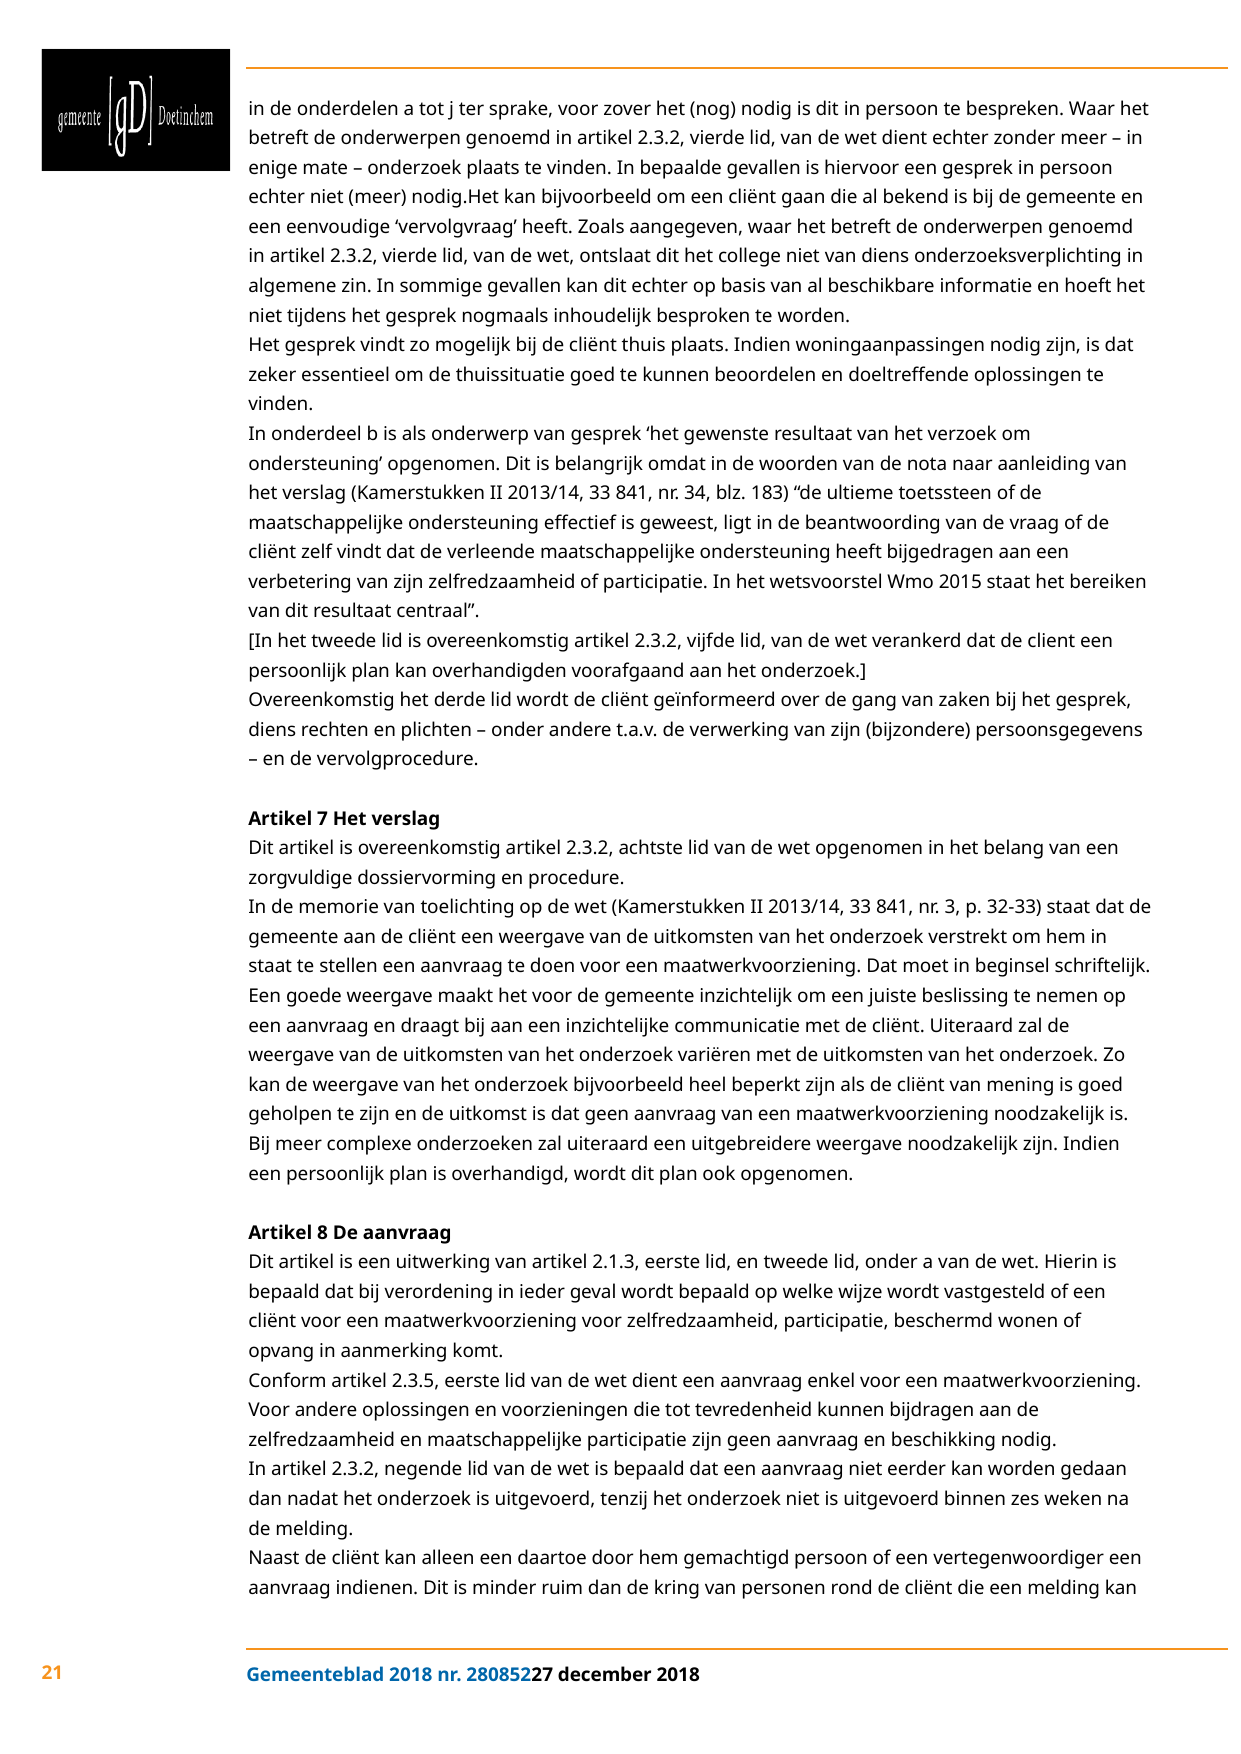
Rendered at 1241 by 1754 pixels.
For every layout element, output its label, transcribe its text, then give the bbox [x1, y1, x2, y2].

text Dit artikel is overeenkomstig artikel 2.3.2, achtste lid van de wet opgenomen in het belang van een zorgvuldige dossiervorming en procedure. [248, 834, 1152, 890]
text Het gesprek vindt zo mogelijk bij de cliënt thuis plaats. Indien woningaanpassingen nodig zijn, is dat zeker essentieel om de thuissituatie goed te kunnen beoordelen en doeltreffende oplossingen te vinden. [248, 331, 1152, 416]
text In artikel 2.3.2, negende lid van de wet is bepaald dat een aanvraag niet eerder kan worden gedaan dan nadat het onderzoek is uitgevoerd, tenzij het onderzoek niet is uitgevoerd binnen zes weken na de melding. [248, 1456, 1152, 1541]
text In onderdeel b is als onderwerp van gesprek ‘het gewenste resultaat van het verzoek om ondersteuning’ opgenomen. Dit is belangrijk omdat in de woorden van de nota naar aanleiding van het verslag (Kamerstukken II 2013/14, 33 841, nr. 34, blz. 183) “de ultieme toetssteen of de maatschappelijke ondersteuning effectief is geweest, ligt in de beantwoording van de vraag of de cliënt zelf vindt dat de verleende maatschappelijke ondersteuning heeft bijgedragen aan een verbetering van zijn zelfredzaamheid of participatie. In het wetsvoorstel Wmo 2015 staat het bereiken van dit resultaat centraal”. [248, 420, 1152, 623]
text Dit artikel is een uitwerking van artikel 2.1.3, eerste lid, en tweede lid, onder a van de wet. Hierin is bepaald dat bij verordening in ieder geval wordt bepaald op welke wijze wordt vastgesteld of een cliënt voor een maatwerkvoorziening voor zelfredzaamheid, participatie, beschermd wonen of opvang in aanmerking komt. [248, 1248, 1152, 1363]
text Overeenkomstig het derde lid wordt de cliënt geïnformeerd over de gang van zaken bij het gesprek, diens rechten en plichten – onder andere t.a.v. de verwerking van zijn (bijzondere) persoonsgegevens – en de vervolgprocedure. [248, 686, 1152, 771]
picture [41, 47, 231, 172]
text [In het tweede lid is overeenkomstig artikel 2.3.2, vijfde lid, van de wet verankerd dat de client een persoonlijk plan kan overhandigden voorafgaand aan het onderzoek.] [248, 627, 1152, 683]
text in de onderdelen a tot j ter sprake, voor zover het (nog) nodig is dit in persoon te bespreken. Waar het betreft de onderwerpen genoemd in artikel 2.3.2, vierde lid, van de wet dient echter zonder meer – in enige mate – onderzoek plaats te vinden. In bepaalde gevallen is hiervoor een gesprek in persoon echter niet (meer) nodig.Het kan bijvoorbeeld om een cliënt gaan die al bekend is bij de gemeente en een eenvoudige ‘vervolgvraag’ heeft. Zoals aangegeven, waar het betreft de onderwerpen genoemd in artikel 2.3.2, vierde lid, van de wet, ontslaat dit het college niet van diens onderzoeksverplichting in algemene zin. In sommige gevallen kan dit echter op basis van al beschikbare informatie en hoeft het niet tijdens het gesprek nogmaals inhoudelijk besproken te worden. [248, 95, 1152, 328]
text In de memorie van toelichting op de wet (Kamerstukken II 2013/14, 33 841, nr. 3, p. 32-33) staat dat de gemeente aan de cliënt een weergave van de uitkomsten van het onderzoek verstrekt om hem in staat te stellen een aanvraag te doen voor een maatwerkvoorziening. Dat moet in beginsel schriftelijk. Een goede weergave maakt het voor de gemeente inzichtelijk om een juiste beslissing te nemen op een aanvraag en draagt bij aan een inzichtelijke communicatie met de cliënt. Uiteraard zal de weergave van de uitkomsten van het onderzoek variëren met de uitkomsten van het onderzoek. Zo kan de weergave van het onderzoek bijvoorbeeld heel beperkt zijn als de cliënt van mening is goed geholpen te zijn en de uitkomst is dat geen aanvraag van een maatwerkvoorziening noodzakelijk is. Bij meer complexe onderzoeken zal uiteraard een uitgebreidere weergave noodzakelijk zijn. Indien een persoonlijk plan is overhandigd, wordt dit plan ook opgenomen. [248, 893, 1152, 1186]
text Artikel 8 De aanvraag [248, 1219, 1152, 1245]
text Artikel 7 Het verslag [248, 805, 1152, 831]
text Naast de cliënt kan alleen een daartoe door hem gemachtigd persoon of een vertegenwoordiger een aanvraag indienen. Dit is minder ruim dan de kring van personen rond de cliënt die een melding kan [248, 1544, 1152, 1600]
text Conform artikel 2.3.5, eerste lid van de wet dient een aanvraag enkel voor een maatwerkvoorziening. Voor andere oplossingen en voorzieningen die tot tevredenheid kunnen bijdragen aan de zelfredzaamheid en maatschappelijke participatie zijn geen aanvraag en beschikking nodig. [248, 1367, 1152, 1452]
